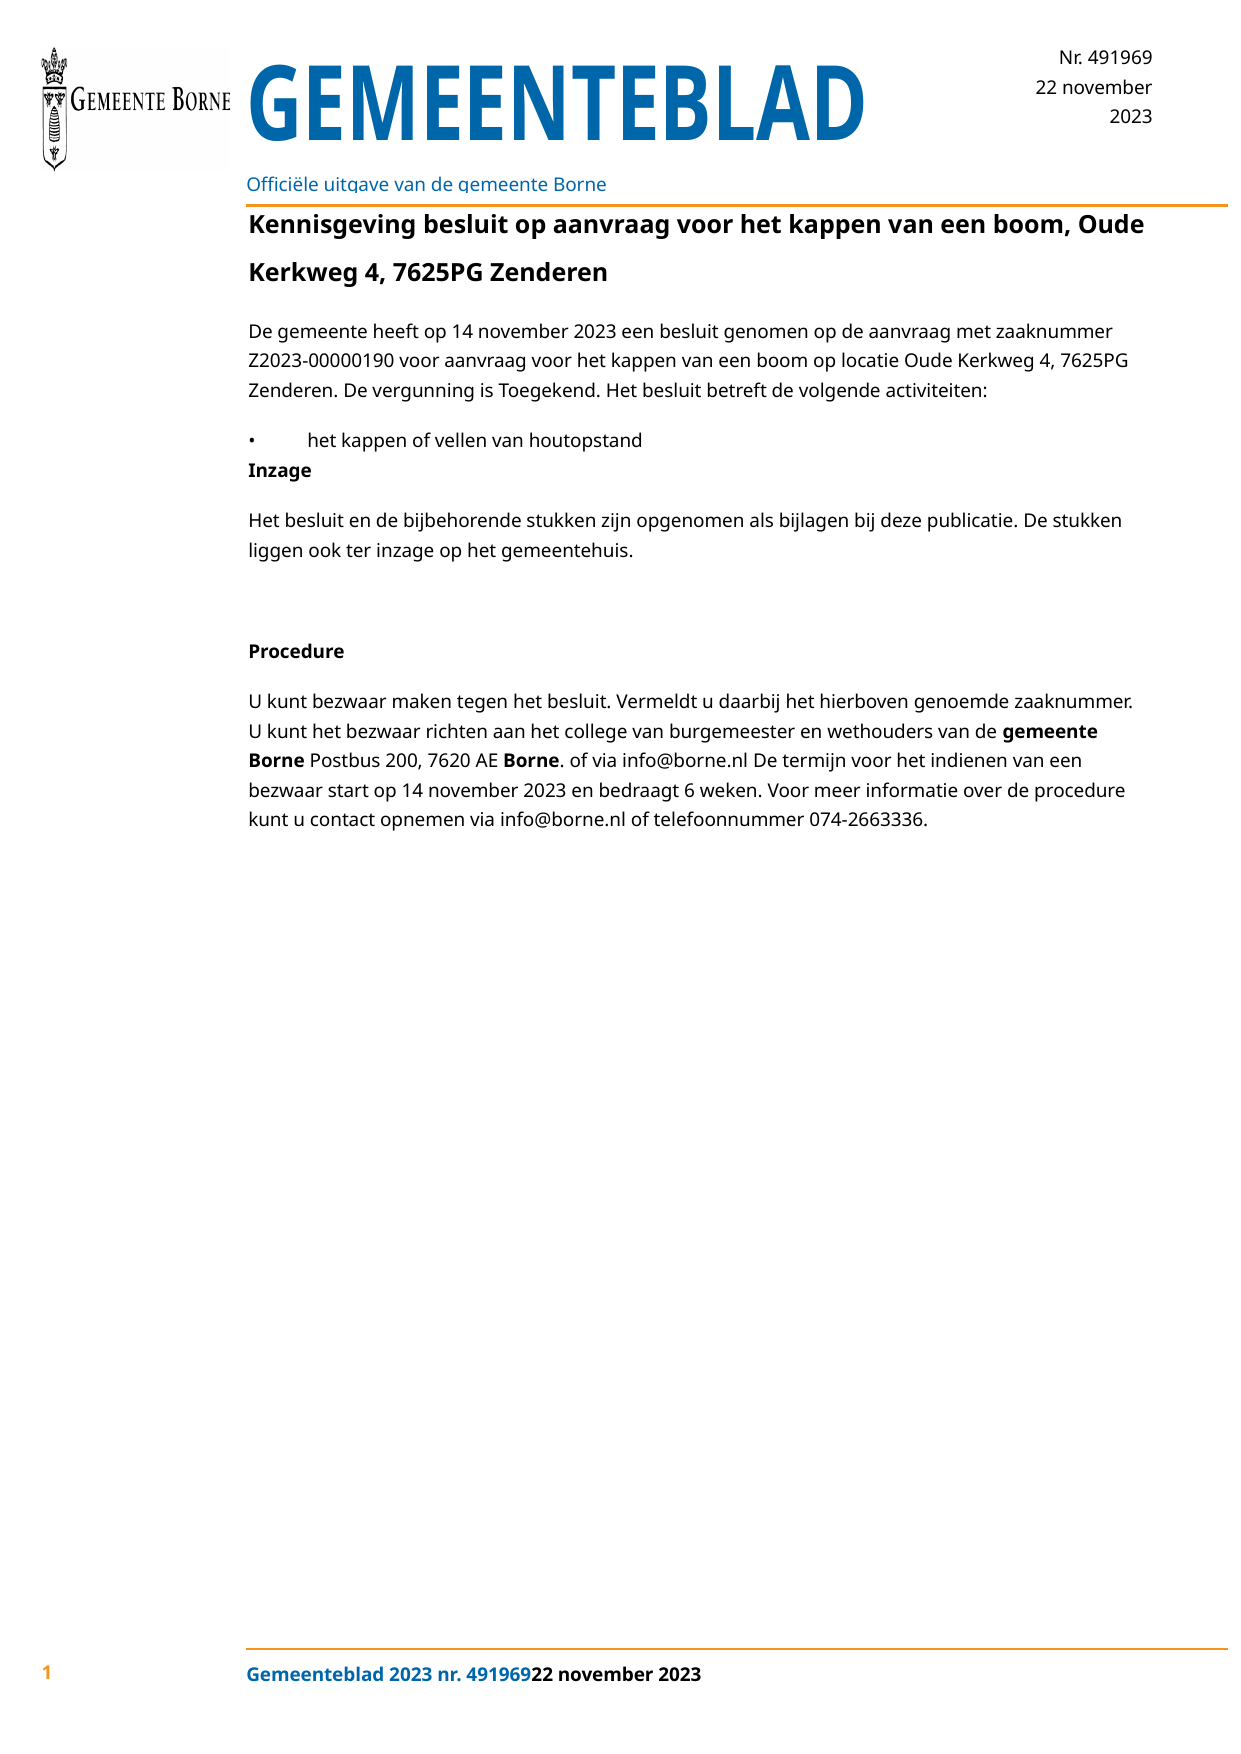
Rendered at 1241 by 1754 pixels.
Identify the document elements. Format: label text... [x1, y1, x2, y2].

text De gemeente heeft op 14 november 2023 een besluit genomen op de aanvraag met zaaknummer Z2023-00000190 voor aanvraag voor het kappen van een boom op locatie Oude Kerkweg 4, 7625PG Zenderen. De vergunning is Toegekend. Het besluit betreft de volgende activiteiten: [248, 318, 1152, 403]
text U kunt bezwaar maken tegen het besluit. Vermeldt u daarbij het hierboven genoemde zaaknummer. U kunt het bezwaar richten aan het college van burgemeester en wethouders van de gemeente Borne Postbus 200, 7620 AE Borne. of via info@borne.nl De termijn voor het indienen van een bezwaar start op 14 november 2023 en bedraagt 6 weken. Voor meer informatie over de procedure kunt u contact opnemen via info@borne.nl of telefoonnummer 074-2663336. [248, 688, 1152, 832]
picture [41, 47, 231, 172]
text Het besluit en de bijbehorende stukken zijn opgenomen als bijlagen bij deze publicatie. De stukken liggen ook ter inzage op het gemeentehuis. [248, 507, 1152, 563]
list het kappen of vellen van houtopstand [248, 427, 1152, 453]
text Procedure [248, 638, 1152, 664]
text Inzage [248, 457, 1152, 483]
text Kennisgeving besluit op aanvraag voor het kappen van een boom, Oude Kerkweg 4, 7625PG Zenderen [248, 207, 1152, 288]
